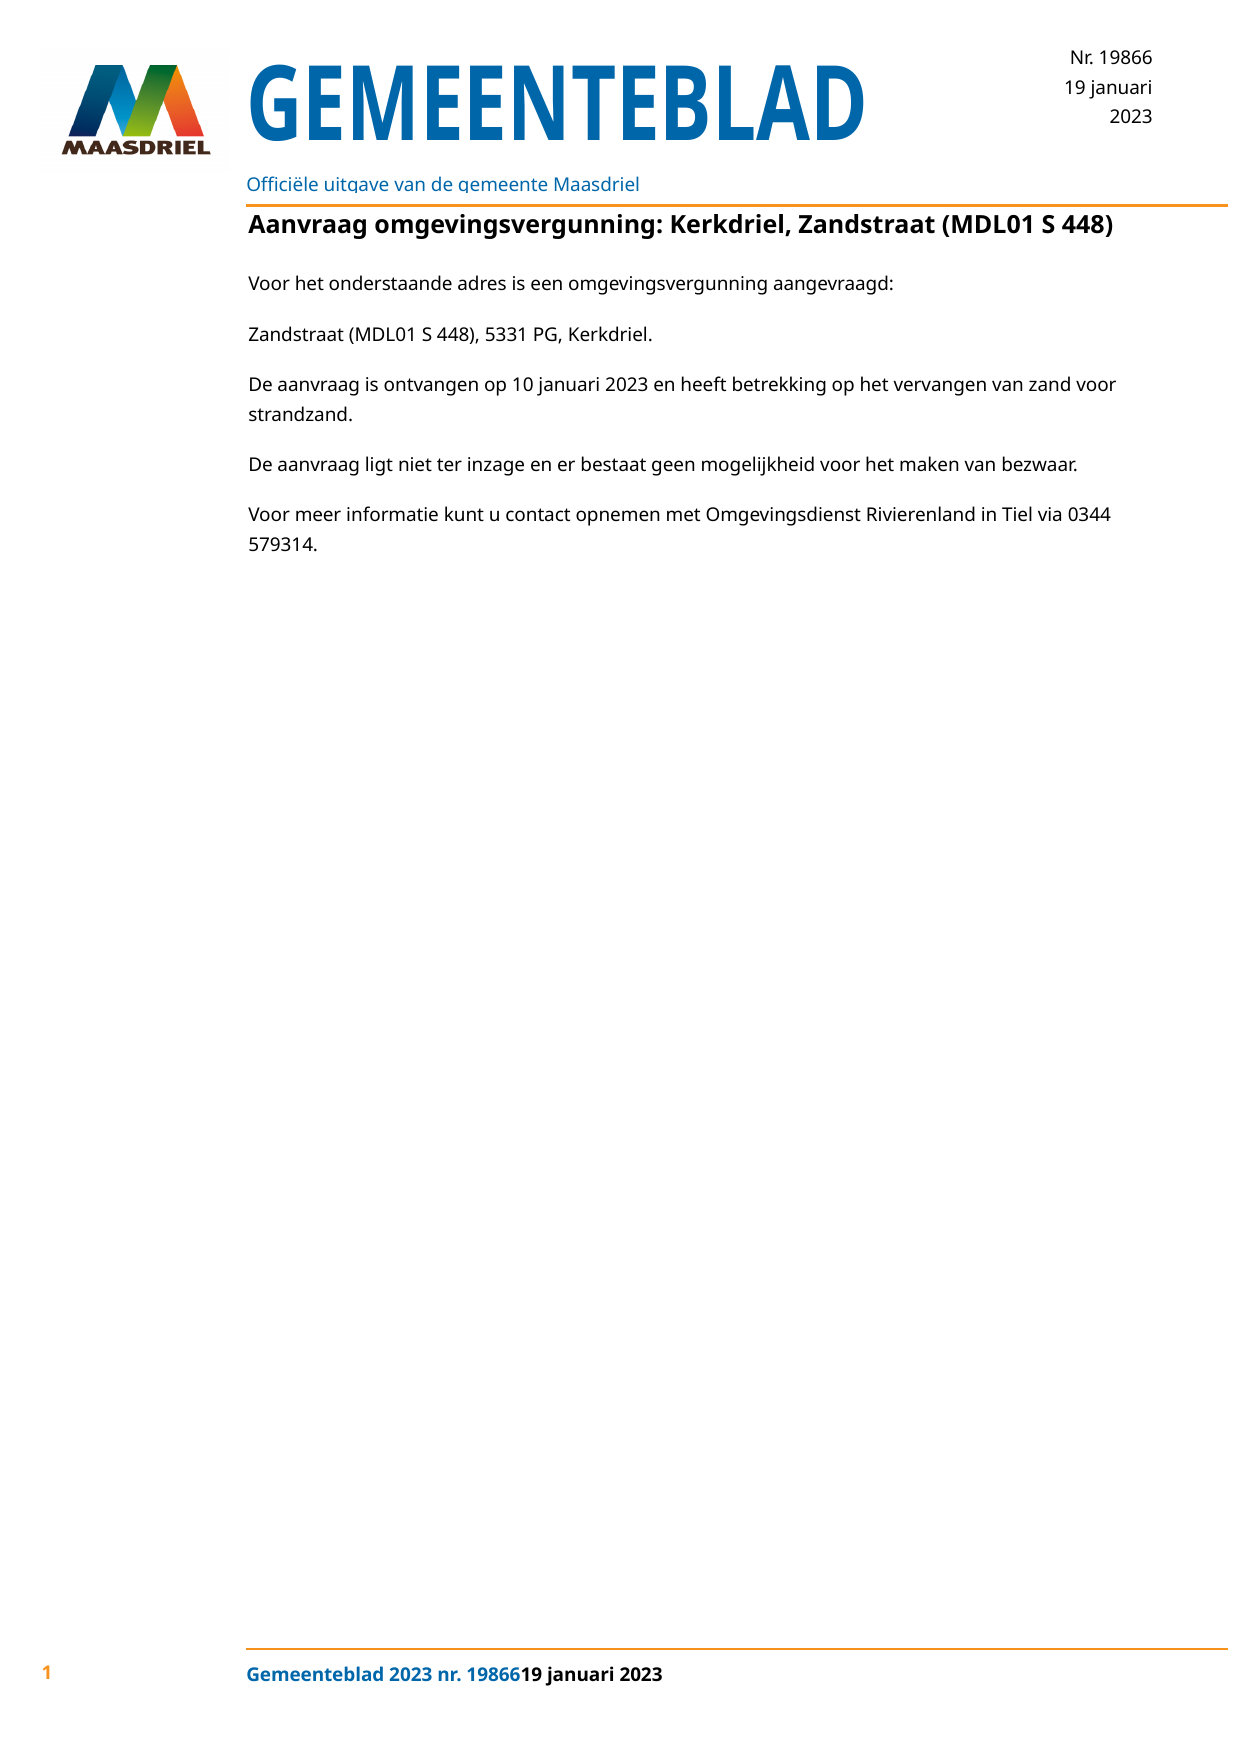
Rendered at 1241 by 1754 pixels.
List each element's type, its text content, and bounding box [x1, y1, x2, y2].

text Voor meer informatie kunt u contact opnemen met Omgevingsdienst Rivierenland in Tiel via 0344 579314. [248, 502, 1152, 557]
text Zandstraat (MDL01 S 448), 5331 PG, Kerkdriel. [248, 321, 1152, 346]
text Voor het onderstaande adres is een omgevingsvergunning aangevraagd: [248, 270, 1152, 296]
picture [41, 47, 231, 172]
text De aanvraag is ontvangen op 10 januari 2023 en heeft betrekking op het vervangen van zand voor strandzand. [248, 371, 1152, 426]
text De aanvraag ligt niet ter inzage en er bestaat geen mogelijkheid voor het maken van bezwaar. [248, 451, 1152, 477]
text Aanvraag omgevingsvergunning: Kerkdriel, Zandstraat (MDL01 S 448) [248, 207, 1152, 241]
